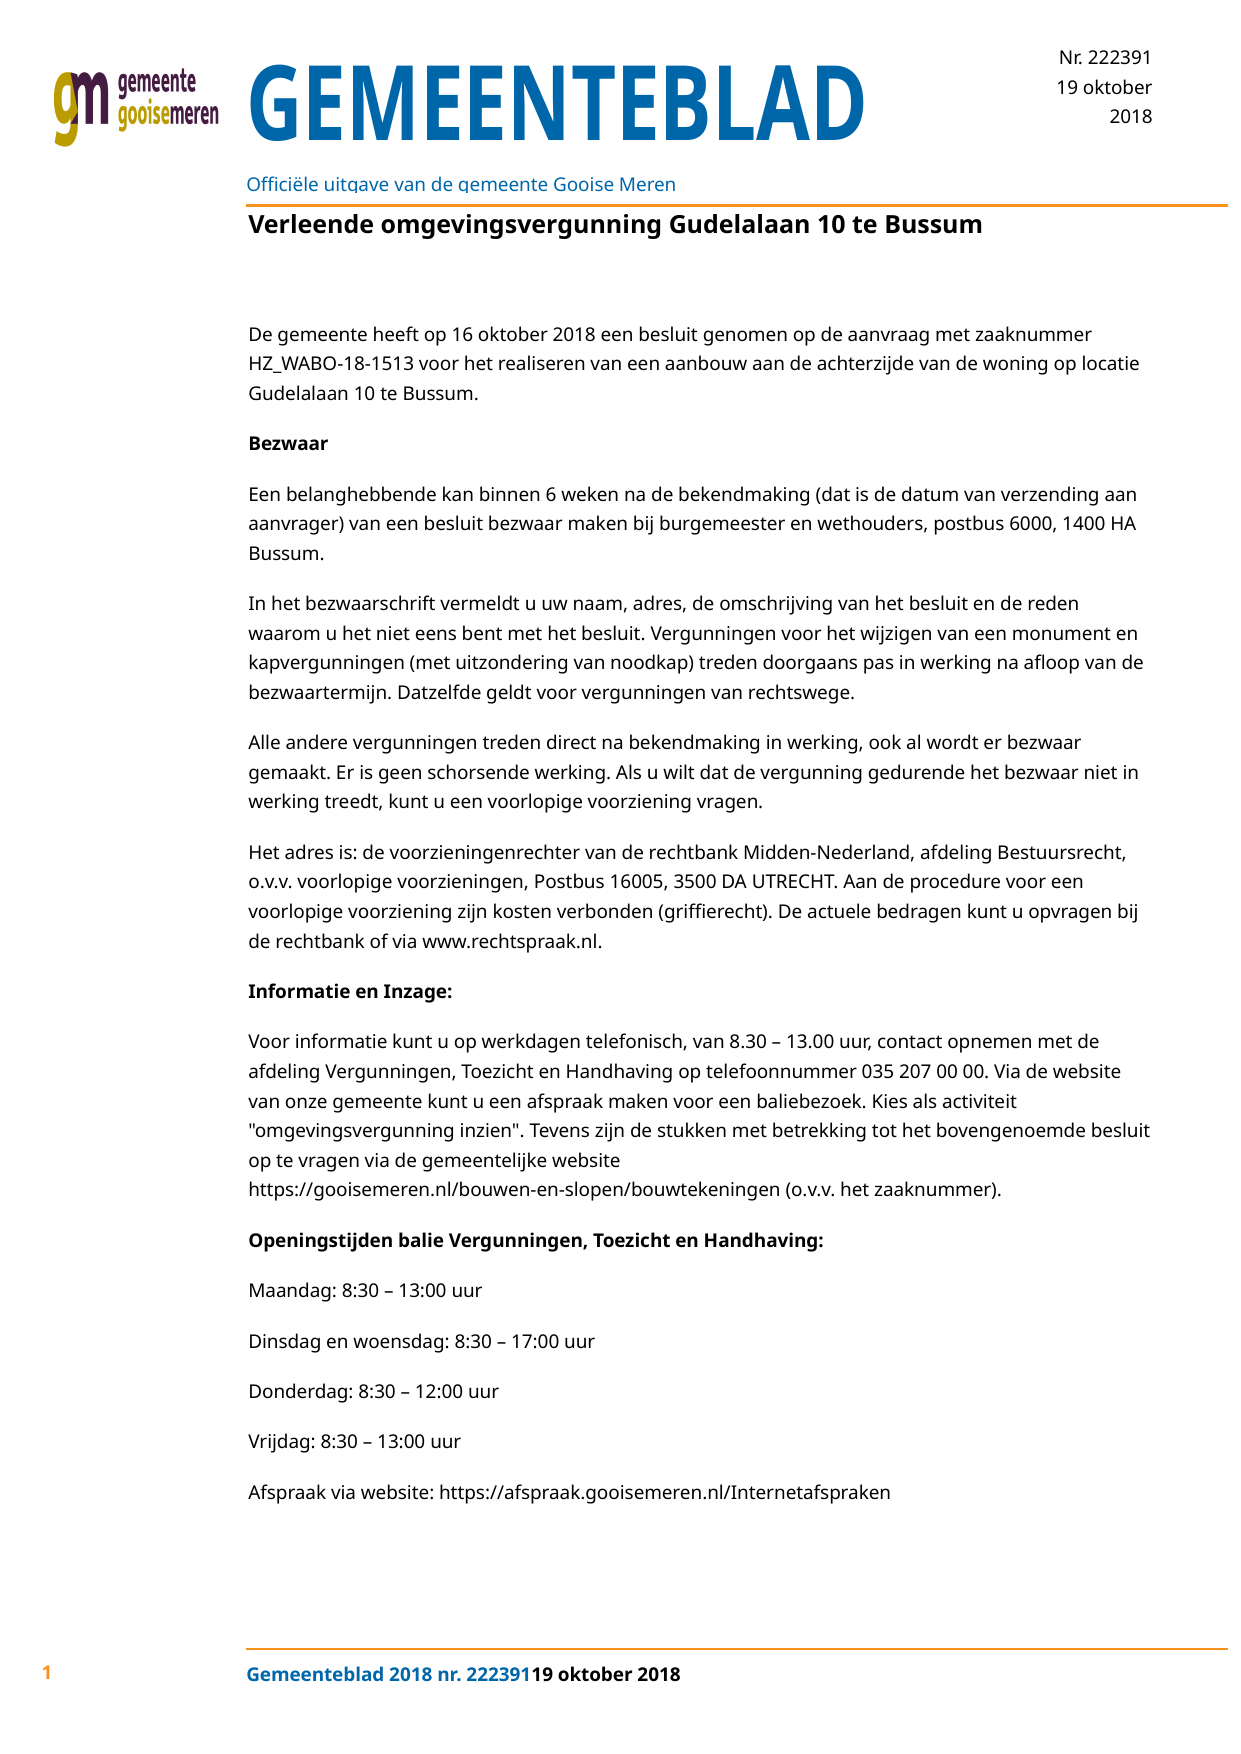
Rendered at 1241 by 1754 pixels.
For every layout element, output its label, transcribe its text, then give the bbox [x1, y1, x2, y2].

text Afspraak via website: https://afspraak.gooisemeren.nl/Internetafspraken [248, 1479, 1152, 1505]
text Bezwaar [248, 430, 1152, 456]
picture [41, 47, 231, 172]
text In het bezwaarschrift vermeldt u uw naam, adres, de omschrijving van het besluit en de reden waarom u het niet eens bent met het besluit. Vergunningen voor het wijzigen van een monument en kapvergunningen (met uitzondering van noodkap) treden doorgaans pas in werking na afloop van de bezwaartermijn. Datzelfde geldt voor vergunningen van rechtswege. [248, 590, 1152, 705]
text Donderdag: 8:30 – 12:00 uur [248, 1378, 1152, 1404]
text Informatie en Inzage: [248, 978, 1152, 1004]
text Alle andere vergunningen treden direct na bekendmaking in werking, ook al wordt er bezwaar gemaakt. Er is geen schorsende werking. Als u wilt dat de vergunning gedurende het bezwaar niet in werking treedt, kunt u een voorlopige voorziening vragen. [248, 729, 1152, 814]
text Vrijdag: 8:30 – 13:00 uur [248, 1429, 1152, 1454]
text Maandag: 8:30 – 13:00 uur [248, 1277, 1152, 1303]
text Het adres is: de voorzieningenrechter van de rechtbank Midden-Nederland, afdeling Bestuursrecht, o.v.v. voorlopige voorzieningen, Postbus 16005, 3500 DA UTRECHT. Aan de procedure voor een voorlopige voorziening zijn kosten verbonden (griffierecht). De actuele bedragen kunt u opvragen bij de rechtbank of via www.rechtspraak.nl. [248, 839, 1152, 953]
text Verleende omgevingsvergunning Gudelalaan 10 te Bussum [248, 207, 1152, 241]
text Dinsdag en woensdag: 8:30 – 17:00 uur [248, 1328, 1152, 1353]
text Openingstijden balie Vergunningen, Toezicht en Handhaving: [248, 1227, 1152, 1253]
text De gemeente heeft op 16 oktober 2018 een besluit genomen op de aanvraag met zaaknummer HZ_WABO-18-1513 voor het realiseren van een aanbouw aan de achterzijde van de woning op locatie Gudelalaan 10 te Bussum. [248, 321, 1152, 406]
text Voor informatie kunt u op werkdagen telefonisch, van 8.30 – 13.00 uur, contact opnemen met de afdeling Vergunningen, Toezicht en Handhaving op telefoonnummer 035 207 00 00. Via de website van onze gemeente kunt u een afspraak maken voor een baliebezoek. Kies als activiteit "omgevingsvergunning inzien". Tevens zijn de stukken met betrekking tot het bovengenoemde besluit op te vragen via de gemeentelijke website https://gooisemeren.nl/bouwen-en-slopen/bouwtekeningen (o.v.v. het zaaknummer). [248, 1029, 1152, 1202]
text Een belanghebbende kan binnen 6 weken na de bekendmaking (dat is de datum van verzending aan aanvrager) van een besluit bezwaar maken bij burgemeester en wethouders, postbus 6000, 1400 HA Bussum. [248, 481, 1152, 566]
